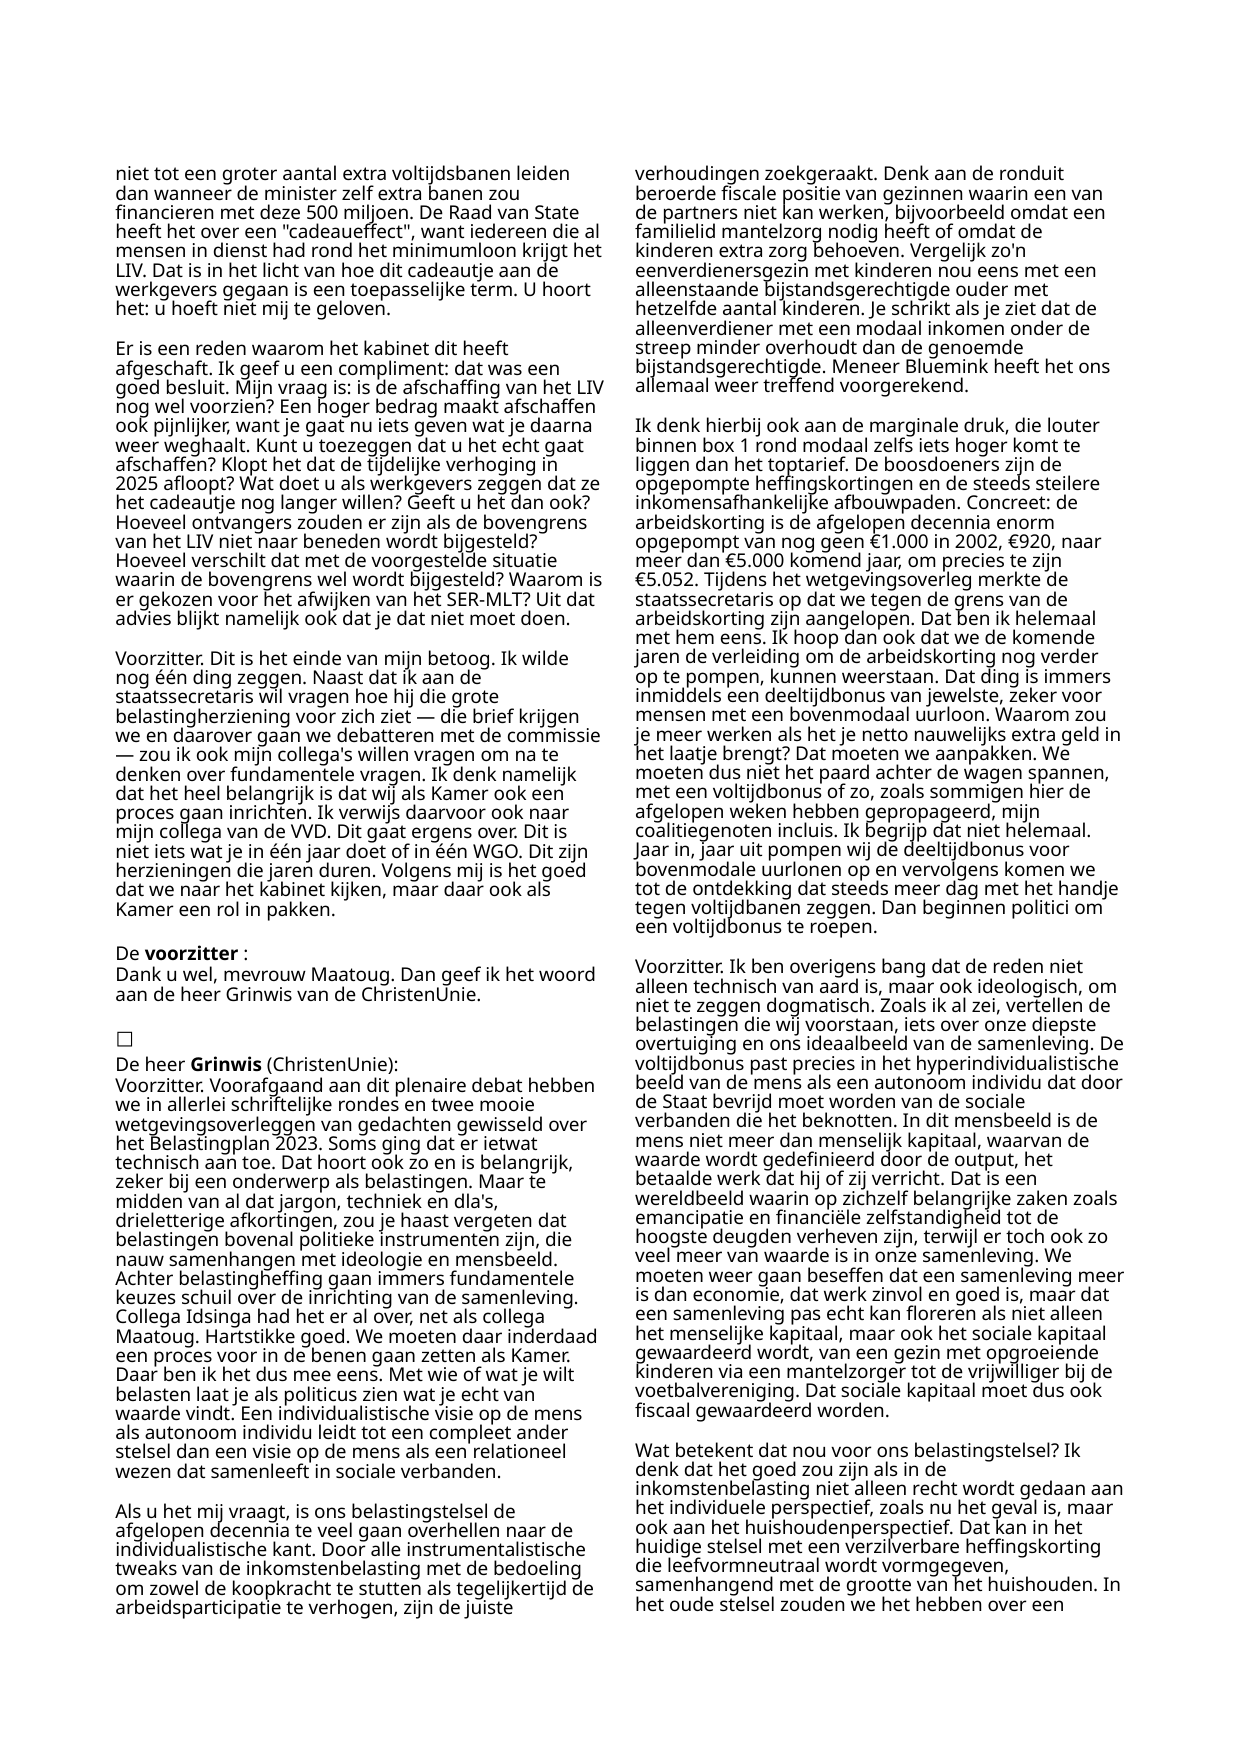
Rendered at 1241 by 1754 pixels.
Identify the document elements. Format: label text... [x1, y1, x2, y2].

text niet tot een groter aantal extra voltijdsbanen leiden dan wanneer de minister zelf extra banen zou financieren met deze 500 miljoen. De Raad van State heeft het over een "cadeaueffect", want iedereen die al mensen in dienst had rond het minimumloon krijgt het LIV. Dat is in het licht van hoe dit cadeautje aan de werkgevers gegaan is een toepasselijke term. U hoort het: u hoeft niet mij te geloven. [115, 165, 605, 319]
text De heer Grinwis (ChristenUnie): [115, 1051, 605, 1077]
text Voorzitter. Dit is het einde van mijn betoog. Ik wilde nog één ding zeggen. Naast dat ik aan de staatssecretaris wil vragen hoe hij die grote belastingherziening voor zich ziet — die brief krijgen we en daarover gaan we debatteren met de commissie — zou ik ook mijn collega's willen vragen om na te denken over fundamentele vragen. Ik denk namelijk dat het heel belangrijk is dat wij als Kamer ook een proces gaan inrichten. Ik verwijs daarvoor ook naar mijn collega van de VVD. Dit gaat ergens over. Dit is niet iets wat je in één jaar doet of in één WGO. Dit zijn herzieningen die jaren duren. Volgens mij is het goed dat we naar het kabinet kijken, maar daar ook als Kamer een rol in pakken. [115, 650, 605, 920]
text Als u het mij vraagt, is ons belastingstelsel de afgelopen decennia te veel gaan overhellen naar de individualistische kant. Door alle instrumentalistische tweaks van de inkomstenbelasting met de bedoeling om zowel de koopkracht te stutten als tegelijkertijd de arbeidsparticipatie te verhogen, zijn de juiste [115, 1503, 605, 1618]
text verhoudingen zoekgeraakt. Denk aan de ronduit beroerde fiscale positie van gezinnen waarin een van de partners niet kan werken, bijvoorbeeld omdat een familielid mantelzorg nodig heeft of omdat de kinderen extra zorg behoeven. Vergelijk zo'n eenverdienersgezin met kinderen nou eens met een alleenstaande bijstandsgerechtigde ouder met hetzelfde aantal kinderen. Je schrikt als je ziet dat de alleenverdiener met een modaal inkomen onder de streep minder overhoudt dan de genoemde bijstandsgerechtigde. Meneer Bluemink heeft het ons allemaal weer treffend voorgerekend. [635, 165, 1125, 397]
text Dank u wel, mevrouw Maatoug. Dan geef ik het woord aan de heer Grinwis van de ChristenUnie. [115, 966, 605, 1005]
text Voorzitter. Voorafgaand aan dit plenaire debat hebben we in allerlei schriftelijke rondes en twee mooie wetgevingsoverleggen van gedachten gewisseld over het Belastingplan 2023. Soms ging dat er ietwat technisch aan toe. Dat hoort ook zo en is belangrijk, zeker bij een onderwerp als belastingen. Maar te midden van al dat jargon, techniek en dla's, drieletterige afkortingen, zou je haast vergeten dat belastingen bovenal politieke instrumenten zijn, die nauw samenhangen met ideologie en mensbeeld. Achter belastingheffing gaan immers fundamentele keuzes schuil over de inrichting van de samenleving. Collega Idsinga had het er al over, net als collega Maatoug. Hartstikke goed. We moeten daar inderdaad een proces voor in de benen gaan zetten als Kamer. Daar ben ik het dus mee eens. Met wie of wat je wilt belasten laat je als politicus zien wat je echt van waarde vindt. Een individualistische visie op de mens als autonoom individu leidt tot een compleet ander stelsel dan een visie op de mens als een relationeel wezen dat samenleeft in sociale verbanden. [115, 1077, 605, 1482]
text De voorzitter : [115, 941, 605, 966]
text Voorzitter. Ik ben overigens bang dat de reden niet alleen technisch van aard is, maar ook ideologisch, om niet te zeggen dogmatisch. Zoals ik al zei, vertellen de belastingen die wij voorstaan, iets over onze diepste overtuiging en ons ideaalbeeld van de samenleving. De voltijdbonus past precies in het hyperindividualistische beeld van de mens als een autonoom individu dat door de Staat bevrijd moet worden van de sociale verbanden die het beknotten. In dit mensbeeld is de mens niet meer dan menselijk kapitaal, waarvan de waarde wordt gedefinieerd door de output, het betaalde werk dat hij of zij verricht. Dat is een wereldbeeld waarin op zichzelf belangrijke zaken zoals emancipatie en financiële zelfstandigheid tot de hoogste deugden verheven zijn, terwijl er toch ook zo veel meer van waarde is in onze samenleving. We moeten weer gaan beseffen dat een samenleving meer is dan economie, dat werk zinvol en goed is, maar dat een samenleving pas echt kan floreren als niet alleen het menselijke kapitaal, maar ook het sociale kapitaal gewaardeerd wordt, van een gezin met opgroeiende kinderen via een mantelzorger tot de vrijwilliger bij de voetbalvereniging. Dat sociale kapitaal moet dus ook fiscaal gewaardeerd worden. [635, 958, 1125, 1421]
text ⬜ [115, 1026, 605, 1051]
text Ik denk hierbij ook aan de marginale druk, die louter binnen box 1 rond modaal zelfs iets hoger komt te liggen dan het toptarief. De boosdoeners zijn de opgepompte heffingskortingen en de steeds steilere inkomensafhankelijke afbouwpaden. Concreet: de arbeidskorting is de afgelopen decennia enorm opgepompt van nog geen €1.000 in 2002, €920, naar meer dan €5.000 komend jaar, om precies te zijn €5.052. Tijdens het wetgevingsoverleg merkte de staatssecretaris op dat we tegen de grens van de arbeidskorting zijn aangelopen. Dat ben ik helemaal met hem eens. Ik hoop dan ook dat we de komende jaren de verleiding om de arbeidskorting nog verder op te pompen, kunnen weerstaan. Dat ding is immers inmiddels een deeltijdbonus van jewelste, zeker voor mensen met een bovenmodaal uurloon. Waarom zou je meer werken als het je netto nauwelijks extra geld in het laatje brengt? Dat moeten we aanpakken. We moeten dus niet het paard achter de wagen spannen, met een voltijdbonus of zo, zoals sommigen hier de afgelopen weken hebben gepropageerd, mijn coalitiegenoten incluis. Ik begrijp dat niet helemaal. Jaar in, jaar uit pompen wij de deeltijdbonus voor bovenmodale uurlonen op en vervolgens komen we tot de ontdekking dat steeds meer dag met het handje tegen voltijdbanen zeggen. Dan beginnen politici om een voltijdbonus te roepen. [635, 417, 1125, 938]
text Wat betekent dat nou voor ons belastingstelsel? Ik denk dat het goed zou zijn als in de inkomstenbelasting niet alleen recht wordt gedaan aan het individuele perspectief, zoals nu het geval is, maar ook aan het huishoudenperspectief. Dat kan in het huidige stelsel met een verzilverbare heffingskorting die leefvormneutraal wordt vormgegeven, samenhangend met de grootte van het huishouden. In het oude stelsel zouden we het hebben over een [635, 1442, 1125, 1615]
text Er is een reden waarom het kabinet dit heeft afgeschaft. Ik geef u een compliment: dat was een goed besluit. Mijn vraag is: is de afschaffing van het LIV nog wel voorzien? Een hoger bedrag maakt afschaffen ook pijnlijker, want je gaat nu iets geven wat je daarna weer weghaalt. Kunt u toezeggen dat u het echt gaat afschaffen? Klopt het dat de tijdelijke verhoging in 2025 afloopt? Wat doet u als werkgevers zeggen dat ze het cadeautje nog langer willen? Geeft u het dan ook? Hoeveel ontvangers zouden er zijn als de bovengrens van het LIV niet naar beneden wordt bijgesteld? Hoeveel verschilt dat met de voorgestelde situatie waarin de bovengrens wel wordt bijgesteld? Waarom is er gekozen voor het afwijken van het SER-MLT? Uit dat advies blijkt namelijk ook dat je dat niet moet doen. [115, 340, 605, 629]
